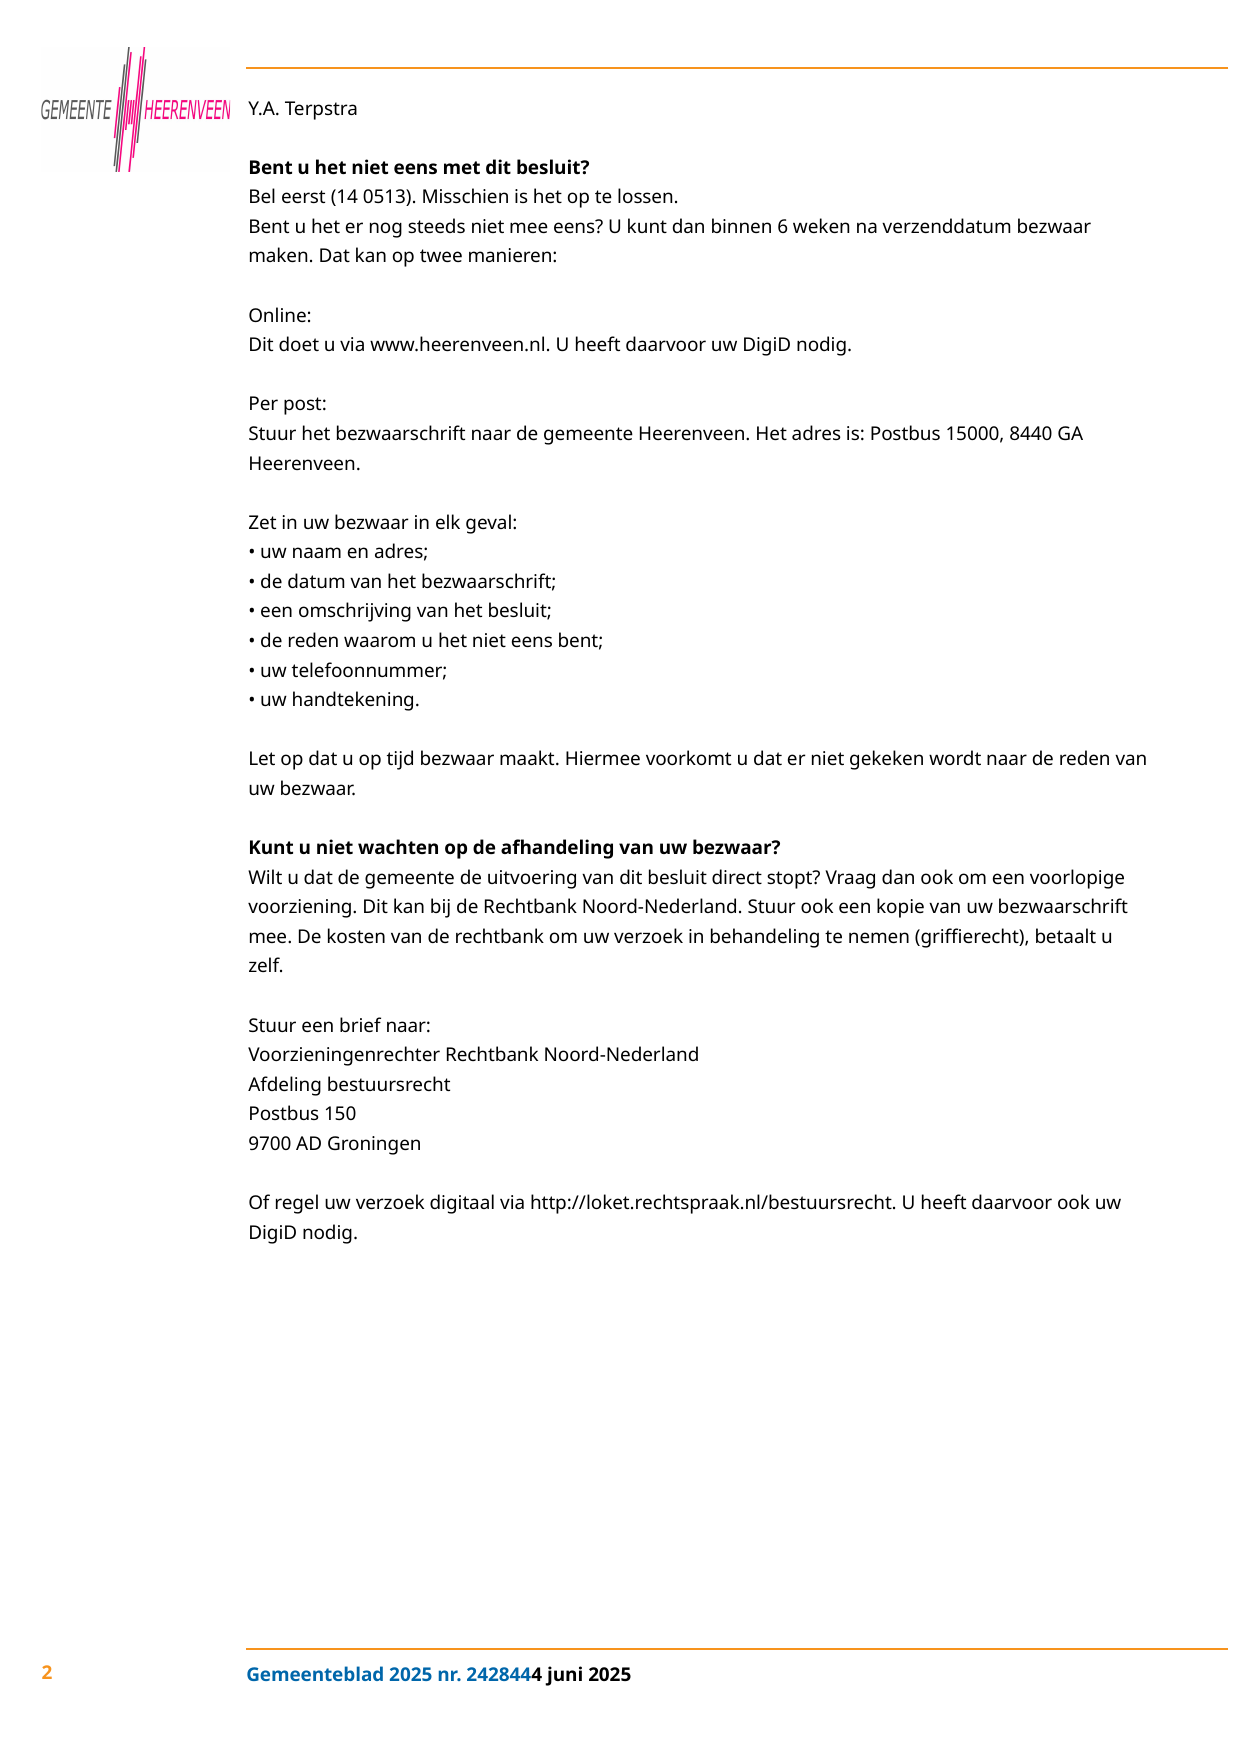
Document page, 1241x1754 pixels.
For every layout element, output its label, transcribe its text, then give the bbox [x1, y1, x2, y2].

text • de reden waarom u het niet eens bent; [248, 627, 1152, 653]
text • uw handtekening. [248, 686, 1152, 712]
text Wilt u dat de gemeente de uitvoering van dit besluit direct stopt? Vraag dan ook om een voorlopige voorziening. Dit kan bij de Rechtbank Noord-Nederland. Stuur ook een kopie van uw bezwaarschrift mee. De kosten van de rechtbank om uw verzoek in behandeling te nemen (griffierecht), betaalt u zelf. [248, 864, 1152, 978]
text • een omschrijving van het besluit; [248, 598, 1152, 623]
text Bel eerst (14 0513). Misschien is het op te lossen. [248, 183, 1152, 209]
text Bent u het er nog steeds niet mee eens? U kunt dan binnen 6 weken na verzenddatum bezwaar maken. Dat kan op twee manieren: [248, 213, 1152, 268]
text Bent u het niet eens met dit besluit? [248, 154, 1152, 180]
text Stuur het bezwaarschrift naar de gemeente Heerenveen. Het adres is: Postbus 15000, 8440 GA Heerenveen. [248, 420, 1152, 476]
text Afdeling bestuursrecht [248, 1071, 1152, 1097]
text • de datum van het bezwaarschrift; [248, 568, 1152, 594]
text Online: [248, 302, 1152, 328]
text Dit doet u via www.heerenveen.nl. U heeft daarvoor uw DigiD nodig. [248, 331, 1152, 357]
picture [41, 47, 231, 172]
text Kunt u niet wachten op de afhandeling van uw bezwaar? [248, 834, 1152, 860]
text Zet in uw bezwaar in elk geval: [248, 509, 1152, 535]
text • uw telefoonnummer; [248, 657, 1152, 683]
text Of regel uw verzoek digitaal via http://loket.rechtspraak.nl/bestuursrecht. U heeft daarvoor ook uw DigiD nodig. [248, 1189, 1152, 1245]
text Stuur een brief naar: [248, 1012, 1152, 1038]
text Voorzieningenrechter Rechtbank Noord-Nederland [248, 1041, 1152, 1067]
text Let op dat u op tijd bezwaar maakt. Hiermee voorkomt u dat er niet gekeken wordt naar de reden van uw bezwaar. [248, 746, 1152, 801]
text Postbus 150 [248, 1101, 1152, 1126]
text • uw naam en adres; [248, 538, 1152, 564]
text Per post: [248, 391, 1152, 416]
text 9700 AD Groningen [248, 1130, 1152, 1156]
text Y.A. Terpstra [248, 95, 1152, 121]
